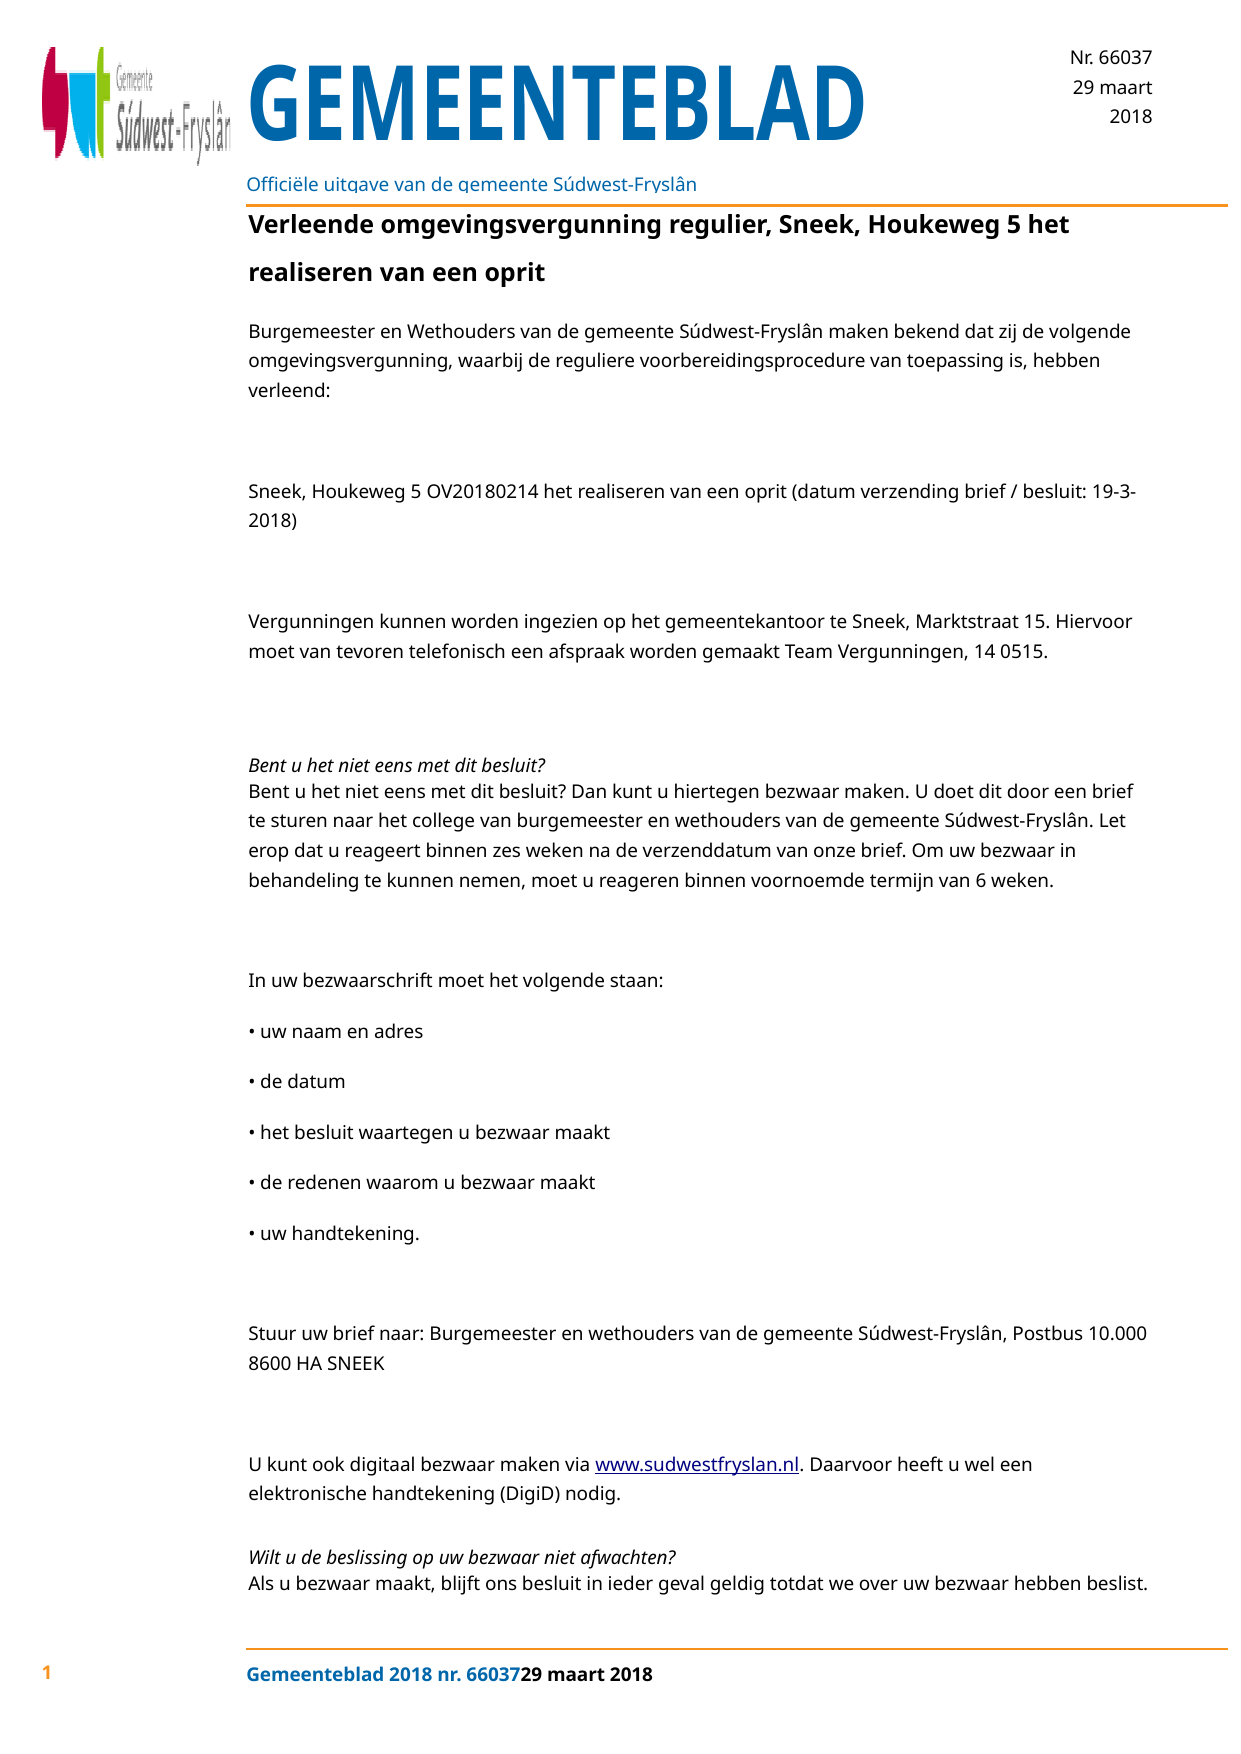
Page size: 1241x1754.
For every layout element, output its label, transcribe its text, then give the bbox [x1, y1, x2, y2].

text Bent u het niet eens met dit besluit? Dan kunt u hiertegen bezwaar maken. U doet dit door een brief te sturen naar het college van burgemeester en wethouders van de gemeente Súdwest-Fryslân. Let erop dat u reageert binnen zes weken na de verzenddatum van onze brief. Om uw bezwaar in behandeling te kunnen nemen, moet u reageren binnen voornoemde termijn van 6 weken. [248, 778, 1152, 892]
text • het besluit waartegen u bezwaar maakt [248, 1119, 1152, 1144]
text • uw handtekening. [248, 1220, 1152, 1245]
text • uw naam en adres [248, 1018, 1152, 1044]
text Stuur uw brief naar: Burgemeester en wethouders van de gemeente Súdwest-Fryslân, Postbus 10.000 8600 HA SNEEK [248, 1321, 1152, 1376]
picture [41, 47, 231, 172]
text • de datum [248, 1068, 1152, 1094]
text Vergunningen kunnen worden ingezien op het gemeentekantoor te Sneek, Marktstraat 15. Hiervoor moet van tevoren telefonisch een afspraak worden gemaakt Team Vergunningen, 14 0515. [248, 608, 1152, 664]
text Bent u het niet eens met dit besluit? [248, 752, 1152, 778]
text In uw bezwaarschrift moet het volgende staan: [248, 968, 1152, 993]
text Verleende omgevingsvergunning regulier, Sneek, Houkeweg 5 het realiseren van een oprit [248, 207, 1152, 288]
text Burgemeester en Wethouders van de gemeente Súdwest-Fryslân maken bekend dat zij de volgende omgevingsvergunning, waarbij de reguliere voorbereidingsprocedure van toepassing is, hebben verleend: [248, 318, 1152, 403]
text Wilt u de beslissing op uw bezwaar niet afwachten? [248, 1544, 1152, 1570]
text • de redenen waarom u bezwaar maakt [248, 1169, 1152, 1195]
text U kunt ook digitaal bezwaar maken via www.sudwestfryslan.nl. Daarvoor heeft u wel een elektronische handtekening (DigiD) nodig. [248, 1451, 1152, 1506]
text Sneek, Houkeweg 5 OV20180214 het realiseren van een oprit (datum verzending brief / besluit: 19-3-2018) [248, 478, 1152, 533]
text Als u bezwaar maakt, blijft ons besluit in ieder geval geldig totdat we over uw bezwaar hebben beslist. [248, 1570, 1152, 1596]
